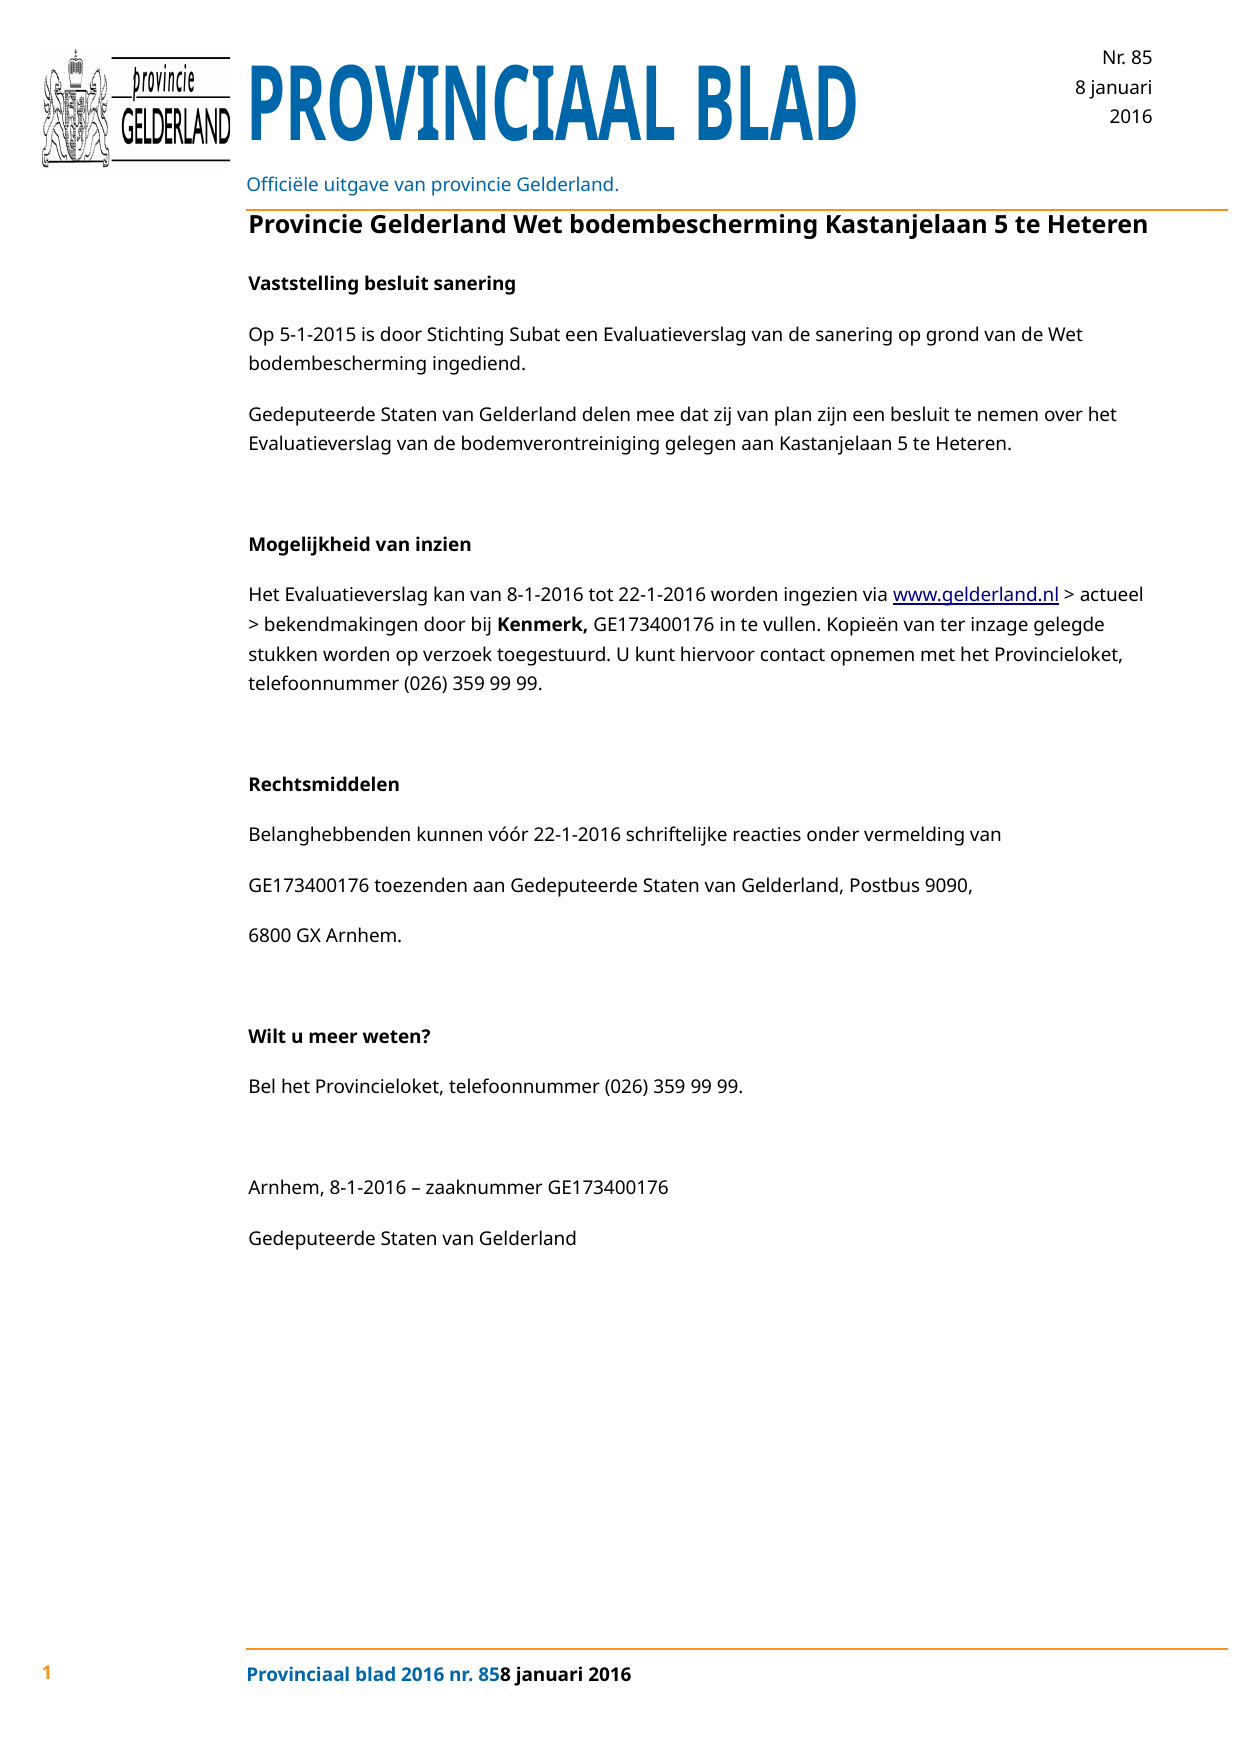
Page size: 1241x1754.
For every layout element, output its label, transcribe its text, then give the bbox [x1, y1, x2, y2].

text Wilt u meer weten? [248, 1023, 1152, 1049]
text 6800 GX Arnhem. [248, 922, 1152, 948]
text Gedeputeerde Staten van Gelderland delen mee dat zij van plan zijn een besluit te nemen over het Evaluatieverslag van de bodemverontreiniging gelegen aan Kastanjelaan 5 te Heteren. [248, 401, 1152, 456]
text Vaststelling besluit sanering [248, 270, 1152, 296]
text Provincie Gelderland Wet bodembescherming Kastanjelaan 5 te Heteren [248, 211, 1152, 241]
text GE173400176 toezenden aan Gedeputeerde Staten van Gelderland, Postbus 9090, [248, 872, 1152, 898]
text Gedeputeerde Staten van Gelderland [248, 1225, 1152, 1251]
text Mogelijkheid van inzien [248, 531, 1152, 557]
text Arnhem, 8-1-2016 – zaaknummer GE173400176 [248, 1174, 1152, 1200]
text Op 5-1-2015 is door Stichting Subat een Evaluatieverslag van de sanering op grond van de Wet bodembescherming ingediend. [248, 321, 1152, 376]
picture [41, 47, 231, 172]
text Het Evaluatieverslag kan van 8-1-2016 tot 22-1-2016 worden ingezien via www.gelderland.nl > actueel > bekendmakingen door bij Kenmerk, GE173400176 in te vullen. Kopieën van ter inzage gelegde stukken worden op verzoek toegestuurd. U kunt hiervoor contact opnemen met het Provincieloket, telefoonnummer (026) 359 99 99. [248, 582, 1152, 696]
text Belanghebbenden kunnen vóór 22-1-2016 schriftelijke reacties onder vermelding van [248, 822, 1152, 847]
text Bel het Provincieloket, telefoonnummer (026) 359 99 99. [248, 1074, 1152, 1099]
text Rechtsmiddelen [248, 771, 1152, 797]
